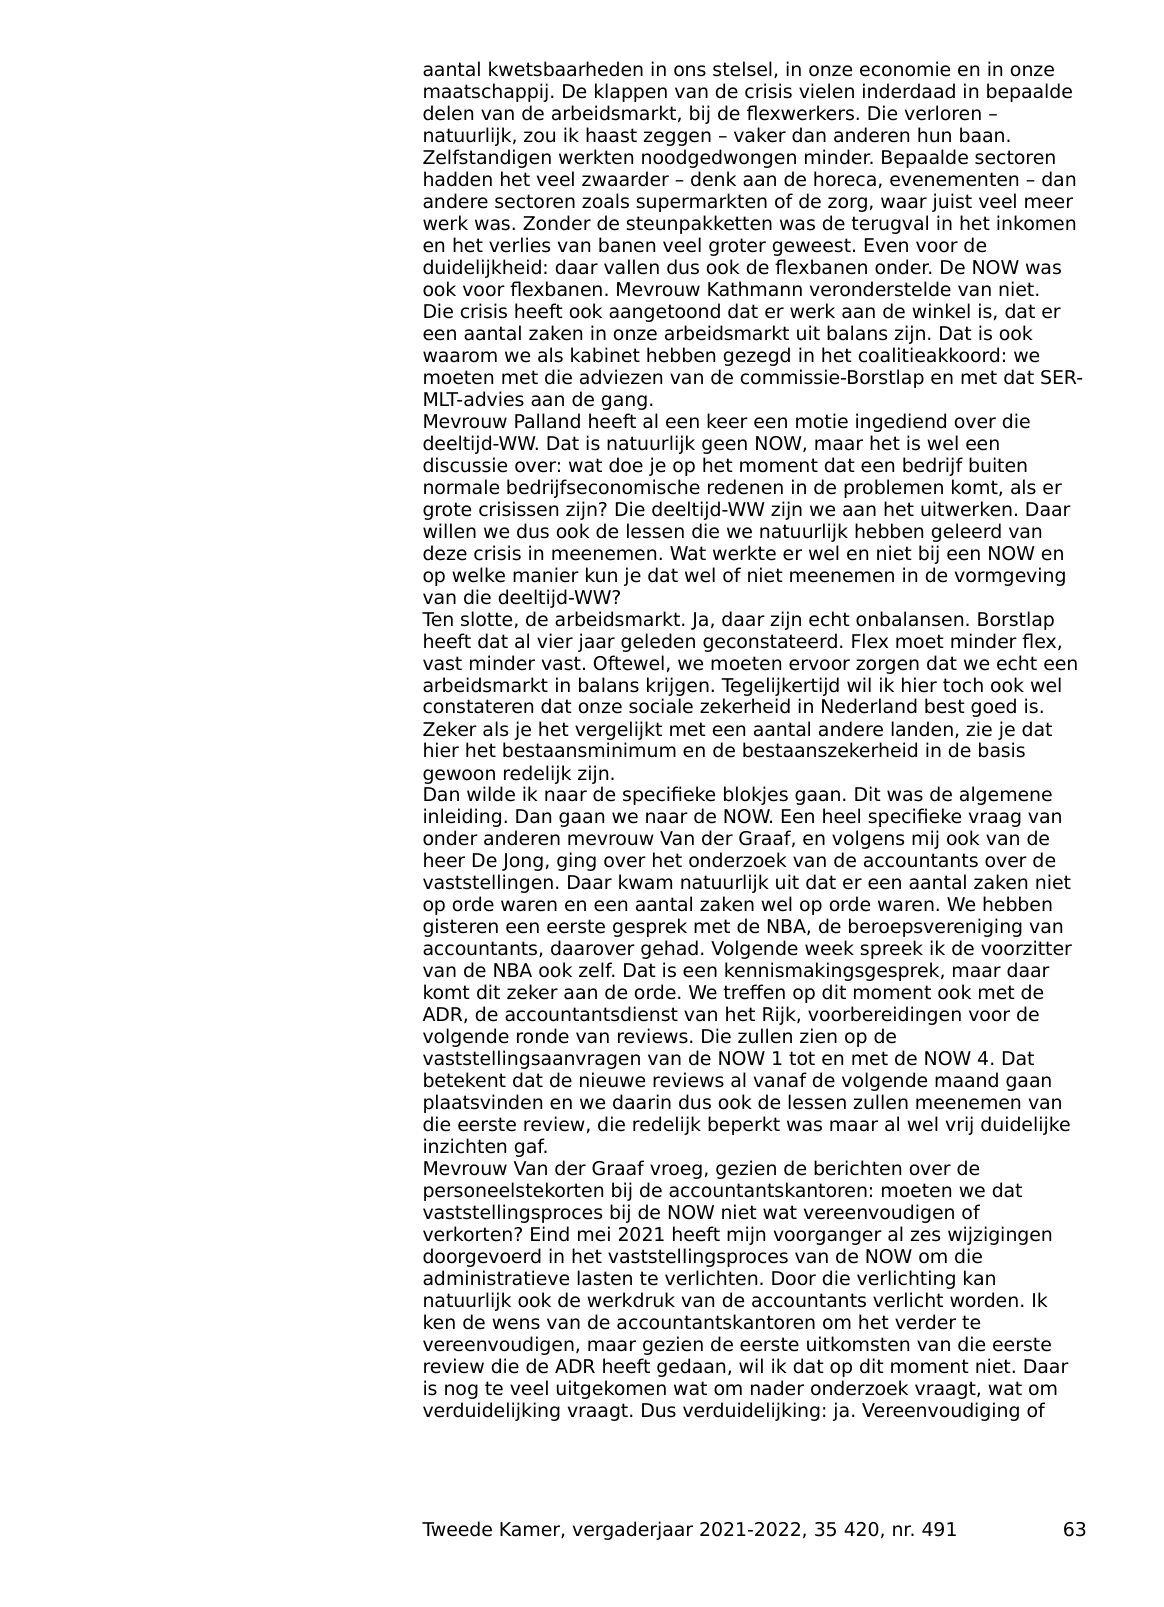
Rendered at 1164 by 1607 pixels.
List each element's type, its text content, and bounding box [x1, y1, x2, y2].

text aantal kwetsbaarheden in ons stelsel, in onze economie en in onze maatschappij. De klappen van de crisis vielen inderdaad in bepaalde delen van de arbeidsmarkt, bij de flexwerkers. Die verloren – natuurlijk, zou ik haast zeggen – vaker dan anderen hun baan. Zelfstandigen werkten noodgedwongen minder. Bepaalde sectoren hadden het veel zwaarder – denk aan de horeca, evenementen – dan andere sectoren zoals supermarkten of de zorg, waar juist veel meer werk was. Zonder de steunpakketten was de terugval in het inkomen en het verlies van banen veel groter geweest. Even voor de duidelijkheid: daar vallen dus ook de flexbanen onder. De NOW was ook voor flexbanen. Mevrouw Kathmann veronderstelde van niet. [422, 59, 1087, 301]
text Mevrouw Palland heeft al een keer een motie ingediend over die deeltijd-WW. Dat is natuurlijk geen NOW, maar het is wel een discussie over: wat doe je op het moment dat een bedrijf buiten normale bedrijfseconomische redenen in de problemen komt, als er grote crisissen zijn? Die deeltijd-WW zijn we aan het uitwerken. Daar willen we dus ook de lessen die we natuurlijk hebben geleerd van deze crisis in meenemen. Wat werkte er wel en niet bij een NOW en op welke manier kun je dat wel of niet meenemen in de vormgeving van die deeltijd-WW? [422, 411, 1087, 608]
text Dan wilde ik naar de specifieke blokjes gaan. Dit was de algemene inleiding. Dan gaan we naar de NOW. Een heel specifieke vraag van onder anderen mevrouw Van der Graaf, en volgens mij ook van de heer De Jong, ging over het onderzoek van de accountants over de vaststellingen. Daar kwam natuurlijk uit dat er een aantal zaken niet op orde waren en een aantal zaken wel op orde waren. We hebben gisteren een eerste gesprek met de NBA, de beroepsvereniging van accountants, daarover gehad. Volgende week spreek ik de voorzitter van de NBA ook zelf. Dat is een kennismakingsgesprek, maar daar komt dit zeker aan de orde. We treffen op dit moment ook met de ADR, de accountantsdienst van het Rijk, voorbereidingen voor de volgende ronde van reviews. Die zullen zien op de vaststellingsaanvragen van de NOW 1 tot en met de NOW 4. Dat betekent dat de nieuwe reviews al vanaf de volgende maand gaan plaatsvinden en we daarin dus ook de lessen zullen meenemen van die eerste review, die redelijk beperkt was maar al wel vrij duidelijke inzichten gaf. [422, 784, 1087, 1158]
text Ten slotte, de arbeidsmarkt. Ja, daar zijn echt onbalansen. Borstlap heeft dat al vier jaar geleden geconstateerd. Flex moet minder flex, vast minder vast. Oftewel, we moeten ervoor zorgen dat we echt een arbeidsmarkt in balans krijgen. Tegelijkertijd wil ik hier toch ook wel constateren dat onze sociale zekerheid in Nederland best goed is. Zeker als je het vergelijkt met een aantal andere landen, zie je dat hier het bestaansminimum en de bestaanszekerheid in de basis gewoon redelijk zijn. [422, 608, 1087, 784]
text Die crisis heeft ook aangetoond dat er werk aan de winkel is, dat er een aantal zaken in onze arbeidsmarkt uit balans zijn. Dat is ook waarom we als kabinet hebben gezegd in het coalitieakkoord: we moeten met die adviezen van de commissie-Borstlap en met dat SER-MLT-advies aan de gang. [422, 301, 1087, 411]
text Mevrouw Van der Graaf vroeg, gezien de berichten over de personeelstekorten bij de accountantskantoren: moeten we dat vaststellingsproces bij de NOW niet wat vereenvoudigen of verkorten? Eind mei 2021 heeft mijn voorganger al zes wijzigingen doorgevoerd in het vaststellingsproces van de NOW om die administratieve lasten te verlichten. Door die verlichting kan natuurlijk ook de werkdruk van de accountants verlicht worden. Ik ken de wens van de accountantskantoren om het verder te vereenvoudigen, maar gezien de eerste uitkomsten van die eerste review die de ADR heeft gedaan, wil ik dat op dit moment niet. Daar is nog te veel uitgekomen wat om nader onderzoek vraagt, wat om verduidelijking vraagt. Dus verduidelijking: ja. Vereenvoudiging of [422, 1158, 1087, 1422]
